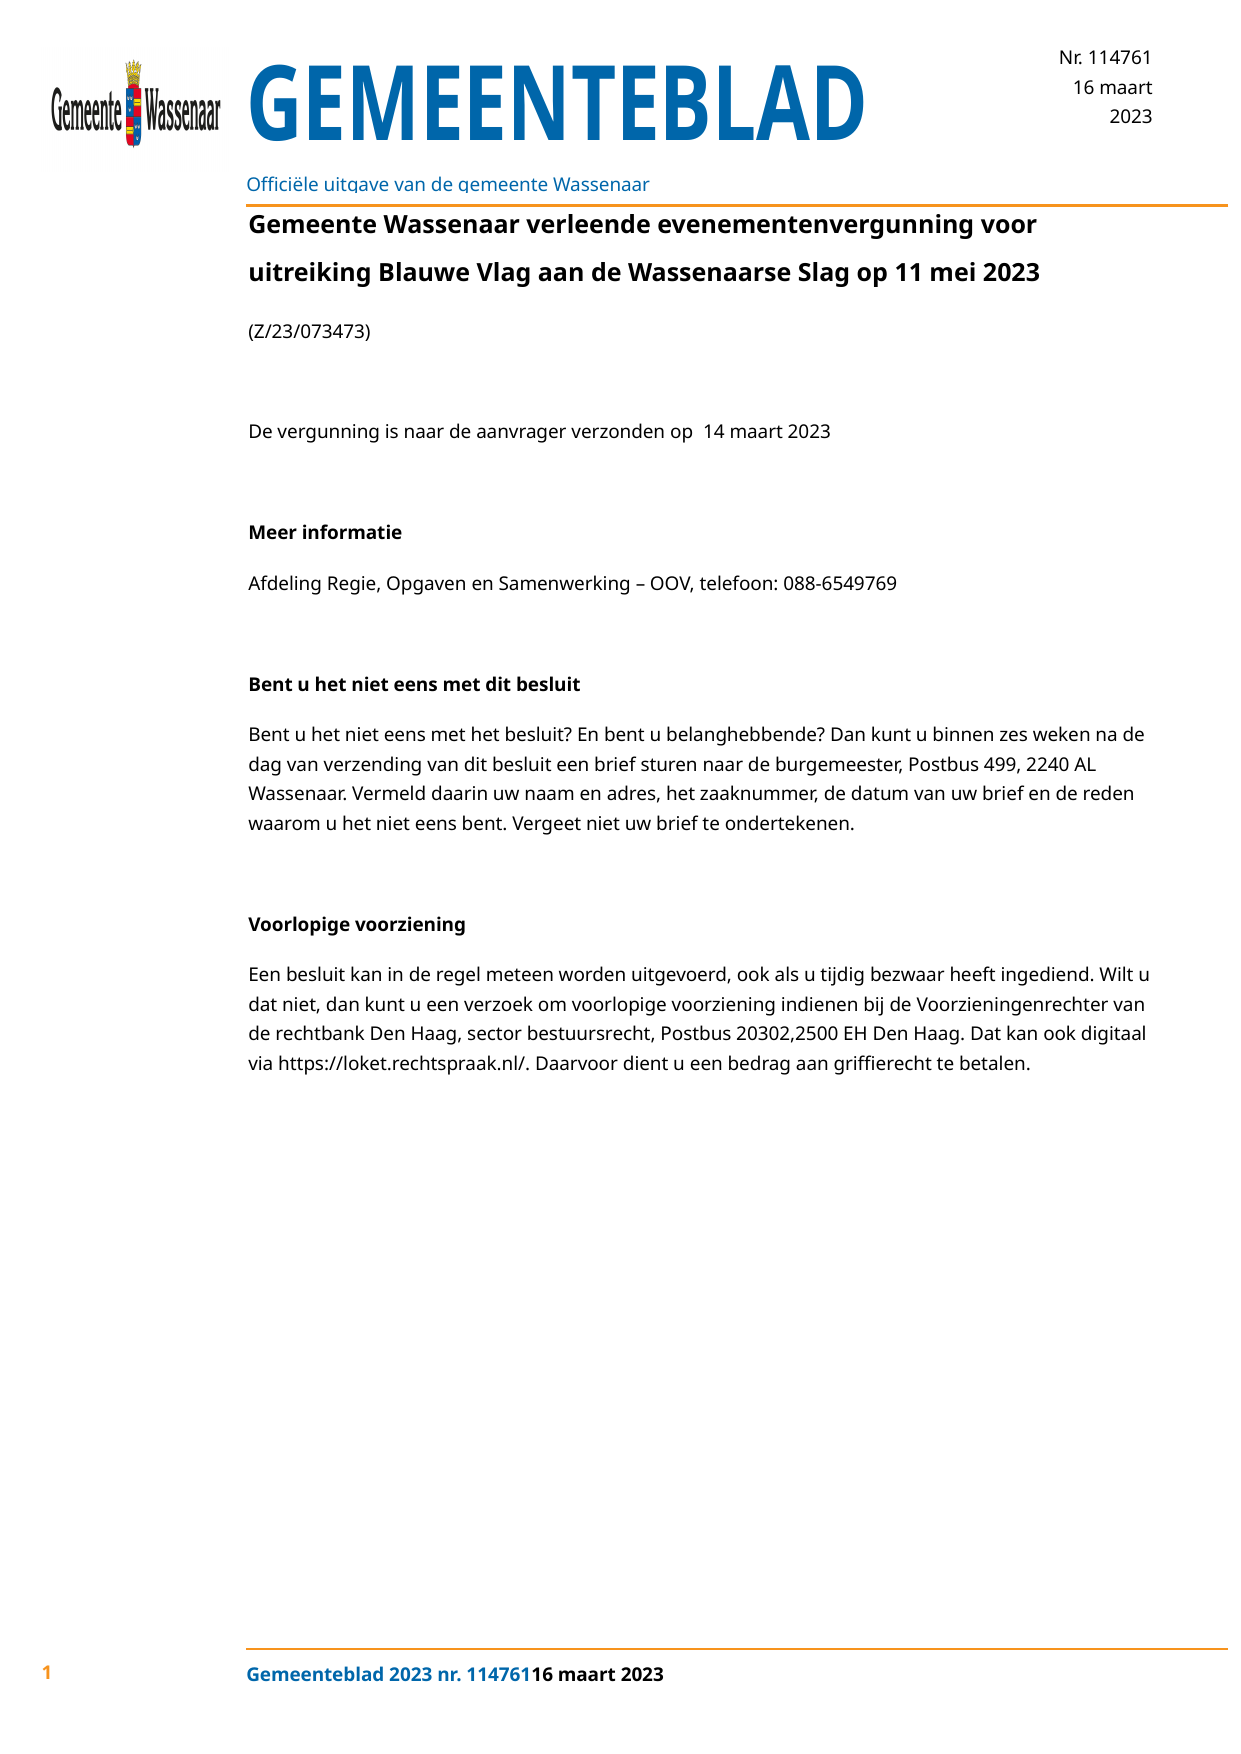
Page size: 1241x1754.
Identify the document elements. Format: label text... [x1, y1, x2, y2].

text Meer informatie [248, 519, 1152, 545]
text Afdeling Regie, Opgaven en Samenwerking – OOV, telefoon: 088-6549769 [248, 570, 1152, 596]
picture [41, 47, 231, 172]
text De vergunning is naar de aanvrager verzonden op 14 maart 2023 [248, 419, 1152, 444]
text Gemeente Wassenaar verleende evenementenvergunning voor uitreiking Blauwe Vlag aan de Wassenaarse Slag op 11 mei 2023 [248, 207, 1152, 288]
text (Z/23/073473) [248, 318, 1152, 344]
text Bent u het niet eens met dit besluit [248, 671, 1152, 697]
text Bent u het niet eens met het besluit? En bent u belanghebbende? Dan kunt u binnen zes weken na de dag van verzending van dit besluit een brief sturen naar de burgemeester, Postbus 499, 2240 AL Wassenaar. Vermeld daarin uw naam en adres, het zaaknummer, de datum van uw brief en de reden waarom u het niet eens bent. Vergeet niet uw brief te ondertekenen. [248, 721, 1152, 836]
text Een besluit kan in de regel meteen worden uitgevoerd, ook als u tijdig bezwaar heeft ingediend. Wilt u dat niet, dan kunt u een verzoek om voorlopige voorziening indienen bij de Voorzieningenrechter van de rechtbank Den Haag, sector bestuursrecht, Postbus 20302,2500 EH Den Haag. Dat kan ook digitaal via https://loket.rechtspraak.nl/. Daarvoor dient u een bedrag aan griffierecht te betalen. [248, 961, 1152, 1076]
text Voorlopige voorziening [248, 911, 1152, 937]
